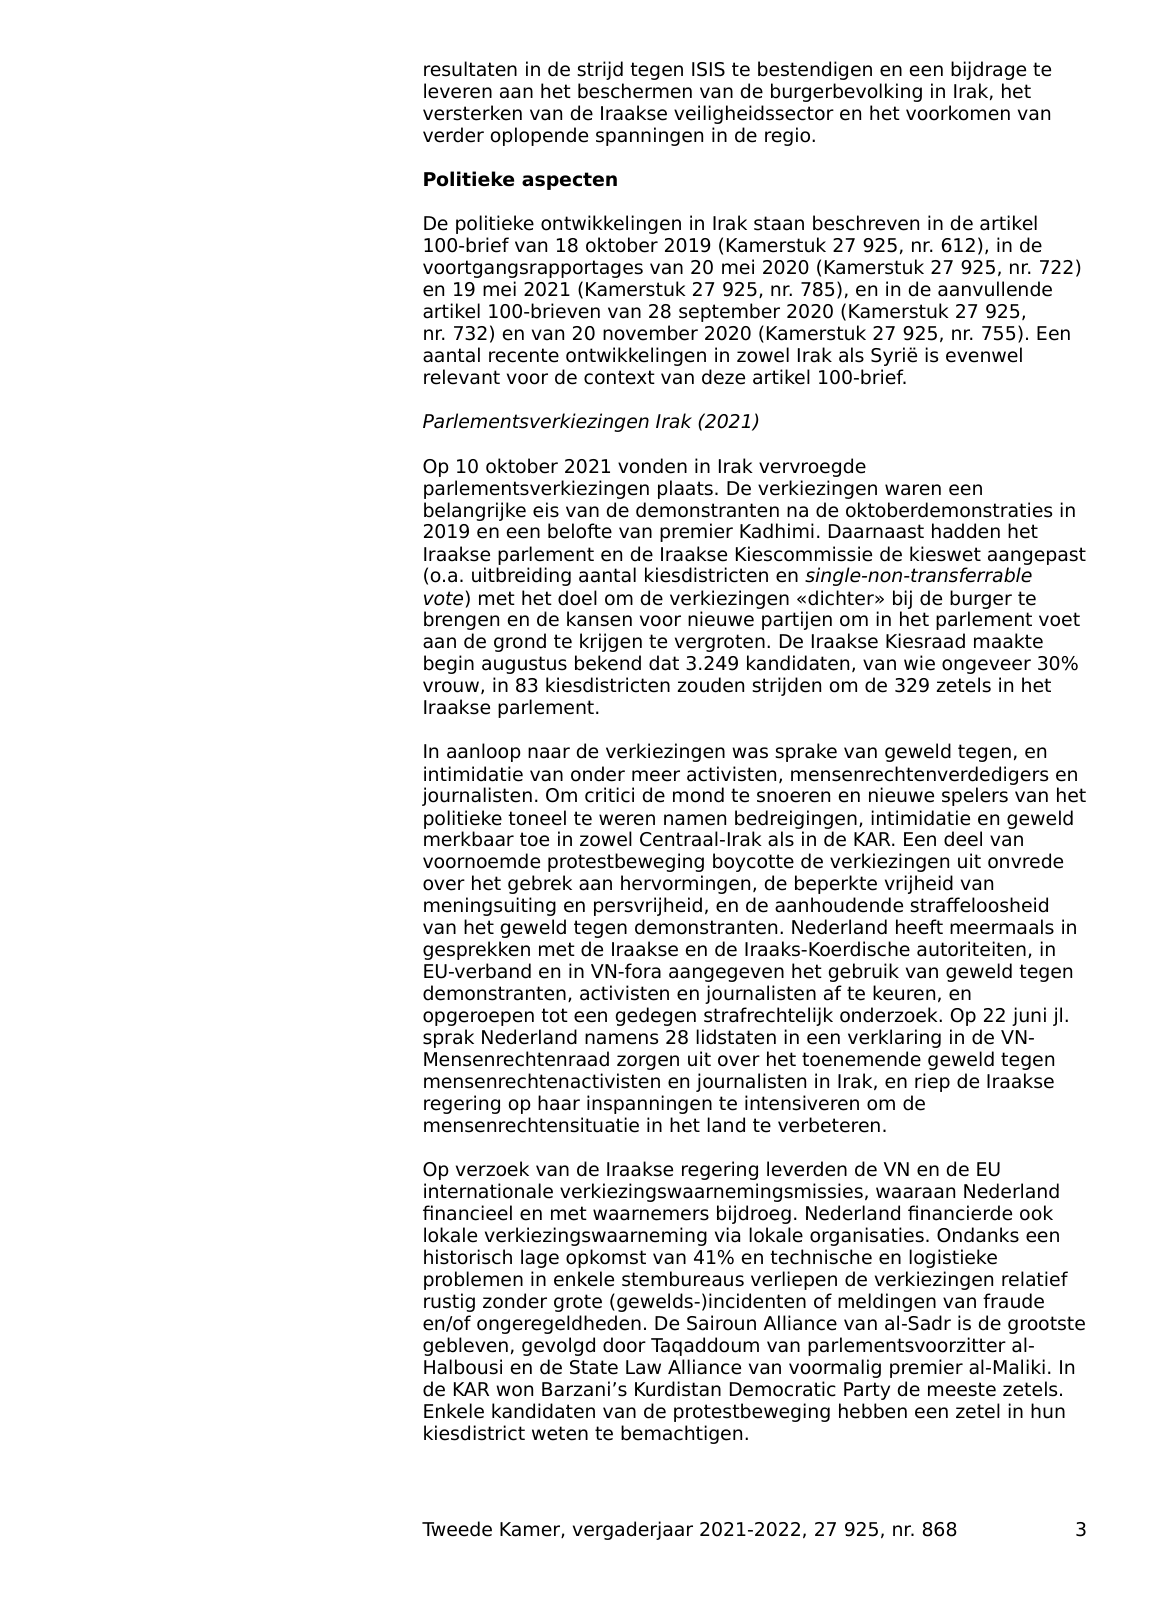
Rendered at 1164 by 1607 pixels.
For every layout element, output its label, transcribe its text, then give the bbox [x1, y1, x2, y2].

subtitle Parlementsverkiezingen Irak (2021) [422, 411, 1087, 433]
subtitle Politieke aspecten [422, 169, 1087, 191]
text Op verzoek van de Iraakse regering leverden de VN en de EU internationale verkiezingswaarnemingsmissies, waaraan Nederland financieel en met waarnemers bijdroeg. Nederland financierde ook lokale verkiezingswaarneming via lokale organisaties. Ondanks een historisch lage opkomst van 41% en technische en logistieke problemen in enkele stembureaus verliepen de verkiezingen relatief rustig zonder grote (gewelds-)incidenten of meldingen van fraude en/of ongeregeldheden. De Sairoun Alliance van al-Sadr is de grootste gebleven, gevolgd door Taqaddoum van parlementsvoorzitter al-Halbousi en de State Law Alliance van voormalig premier al-Maliki. In de KAR won Barzani’s Kurdistan Democratic Party de meeste zetels. Enkele kandidaten van de protestbeweging hebben een zetel in hun kiesdistrict weten te bemachtigen. [422, 1159, 1087, 1445]
text De politieke ontwikkelingen in Irak staan beschreven in de artikel 100-brief van 18 oktober 2019 (Kamerstuk 27 925, nr. 612), in de voortgangsrapportages van 20 mei 2020 (Kamerstuk 27 925, nr. 722) en 19 mei 2021 (Kamerstuk 27 925, nr. 785), en in de aanvullende artikel 100-brieven van 28 september 2020 (Kamerstuk 27 925, nr. 732) en van 20 november 2020 (Kamerstuk 27 925, nr. 755). Een aantal recente ontwikkelingen in zowel Irak als Syrië is evenwel relevant voor de context van deze artikel 100-brief. [422, 213, 1087, 389]
text resultaten in de strijd tegen ISIS te bestendigen en een bijdrage te leveren aan het beschermen van de burgerbevolking in Irak, het versterken van de Iraakse veiligheidssector en het voorkomen van verder oplopende spanningen in de regio. [422, 59, 1087, 147]
text In aanloop naar de verkiezingen was sprake van geweld tegen, en intimidatie van onder meer activisten, mensenrechtenverdedigers en journalisten. Om critici de mond te snoeren en nieuwe spelers van het politieke toneel te weren namen bedreigingen, intimidatie en geweld merkbaar toe in zowel Centraal-Irak als in de KAR. Een deel van voornoemde protestbeweging boycotte de verkiezingen uit onvrede over het gebrek aan hervormingen, de beperkte vrijheid van meningsuiting en persvrijheid, en de aanhoudende straffeloosheid van het geweld tegen demonstranten. Nederland heeft meermaals in gesprekken met de Iraakse en de Iraaks-Koerdische autoriteiten, in EU-verband en in VN-fora aangegeven het gebruik van geweld tegen demonstranten, activisten en journalisten af te keuren, en opgeroepen tot een gedegen strafrechtelijk onderzoek. Op 22 juni jl. sprak Nederland namens 28 lidstaten in een verklaring in de VN-Mensenrechtenraad zorgen uit over het toenemende geweld tegen mensenrechtenactivisten en journalisten in Irak, en riep de Iraakse regering op haar inspanningen te intensiveren om de mensenrechtensituatie in het land te verbeteren. [422, 741, 1087, 1137]
text Op 10 oktober 2021 vonden in Irak vervroegde parlementsverkiezingen plaats. De verkiezingen waren een belangrijke eis van de demonstranten na de oktoberdemonstraties in 2019 en een belofte van premier Kadhimi. Daarnaast hadden het Iraakse parlement en de Iraakse Kiescommissie de kieswet aangepast (o.a. uitbreiding aantal kiesdistricten en single-non-transferrable vote) met het doel om de verkiezingen «dichter» bij de burger te brengen en de kansen voor nieuwe partijen om in het parlement voet aan de grond te krijgen te vergroten. De Iraakse Kiesraad maakte begin augustus bekend dat 3.249 kandidaten, van wie ongeveer 30% vrouw, in 83 kiesdistricten zouden strijden om de 329 zetels in het Iraakse parlement. [422, 456, 1087, 719]
